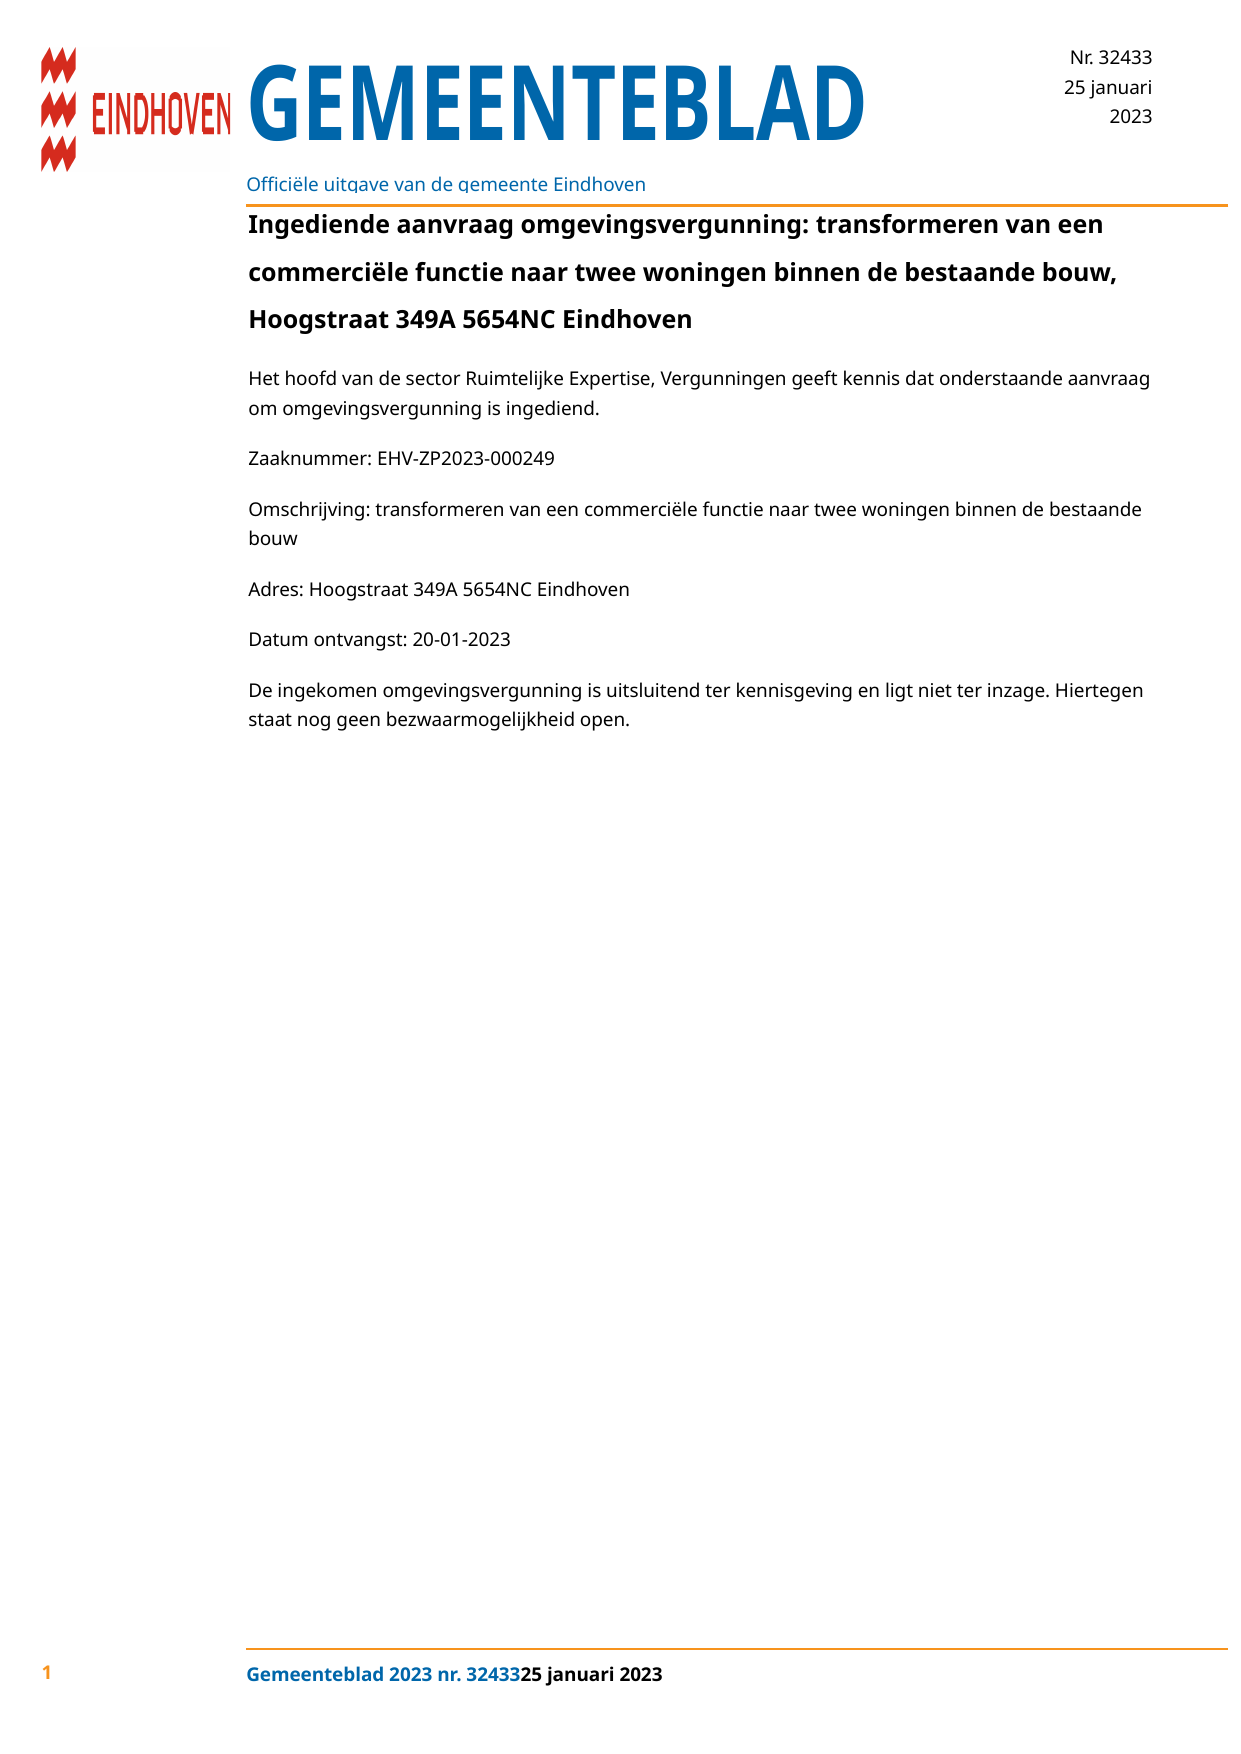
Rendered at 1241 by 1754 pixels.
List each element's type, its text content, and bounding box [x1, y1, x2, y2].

text Ingediende aanvraag omgevingsvergunning: transformeren van een commerciële functie naar twee woningen binnen de bestaande bouw, Hoogstraat 349A 5654NC Eindhoven [248, 207, 1152, 336]
text Het hoofd van de sector Ruimtelijke Expertise, Vergunningen geeft kennis dat onderstaande aanvraag om omgevingsvergunning is ingediend. [248, 366, 1152, 421]
text Zaaknummer: EHV-ZP2023-000249 [248, 446, 1152, 471]
text Datum ontvangst: 20-01-2023 [248, 626, 1152, 652]
picture [41, 47, 231, 172]
text Omschrijving: transformeren van een commerciële functie naar twee woningen binnen de bestaande bouw [248, 496, 1152, 551]
text Adres: Hoogstraat 349A 5654NC Eindhoven [248, 576, 1152, 602]
text De ingekomen omgevingsvergunning is uitsluitend ter kennisgeving en ligt niet ter inzage. Hiertegen staat nog geen bezwaarmogelijkheid open. [248, 677, 1152, 732]
